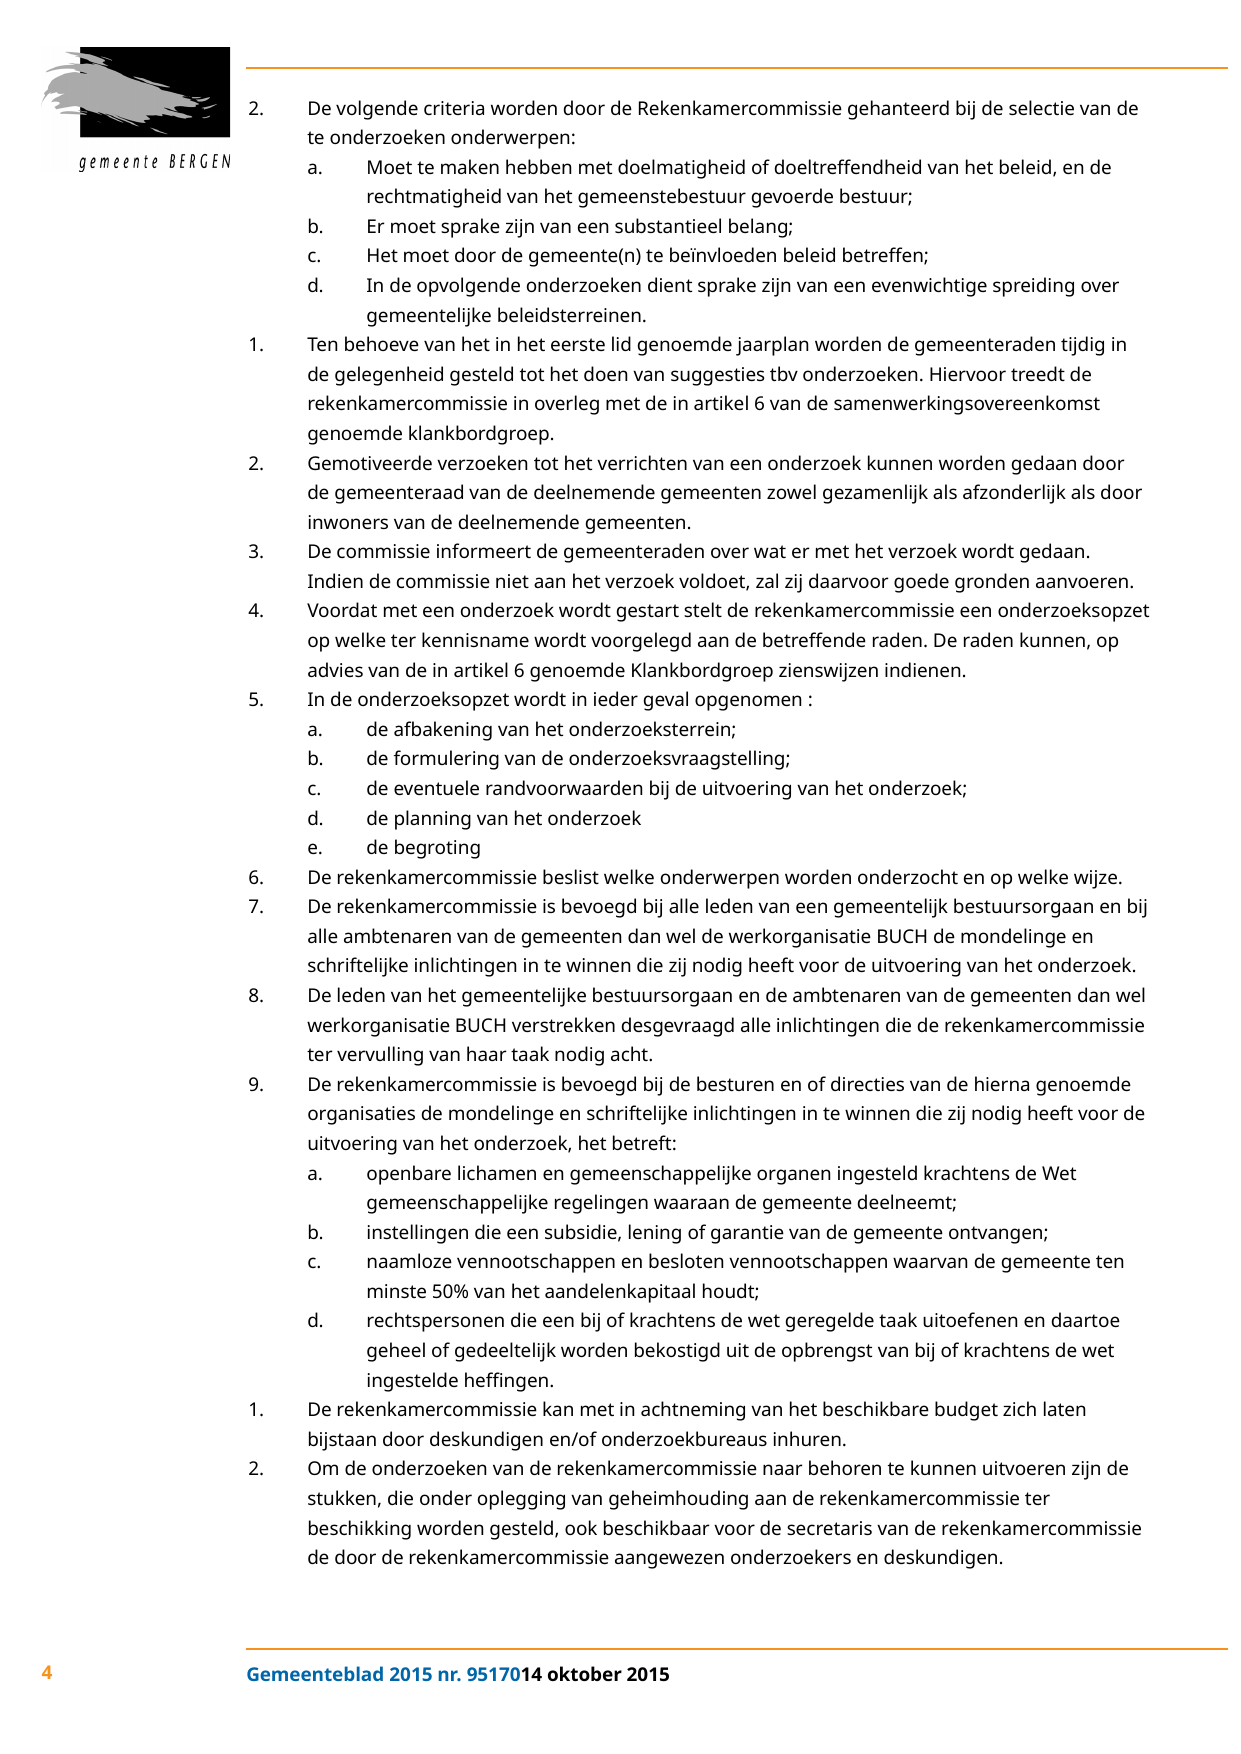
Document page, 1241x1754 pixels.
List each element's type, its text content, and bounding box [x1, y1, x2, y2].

list In de onderzoeksopzet wordt in ieder geval opgenomen : [248, 686, 1152, 712]
list Ten behoeve van het in het eerste lid genoemde jaarplan worden de gemeenteraden tijdig in de gelegenheid gesteld tot het doen van suggesties tbv onderzoeken. Hiervoor treedt de rekenkamercommissie in overleg met de in artikel 6 van de samenwerkingsovereenkomst genoemde klankbordgroep. [248, 331, 1152, 446]
list De rekenkamercommissie is bevoegd bij de besturen en of directies van de hierna genoemde organisaties de mondelinge en schriftelijke inlichtingen in te winnen die zij nodig heeft voor de uitvoering van het onderzoek, het betreft: [248, 1071, 1152, 1156]
list de eventuele randvoorwaarden bij de uitvoering van het onderzoek; [307, 775, 1152, 801]
list openbare lichamen en gemeenschappelijke organen ingesteld krachtens de Wet gemeenschappelijke regelingen waaraan de gemeente deelneemt; [307, 1160, 1152, 1215]
list de afbakening van het onderzoeksterrein; [307, 716, 1152, 742]
list de formulering van de onderzoeksvraagstelling; [307, 746, 1152, 771]
list De leden van het gemeentelijke bestuursorgaan en de ambtenaren van de gemeenten dan wel werkorganisatie BUCH verstrekken desgevraagd alle inlichtingen die de rekenkamercommissie ter vervulling van haar taak nodig acht. [248, 982, 1152, 1067]
list Gemotiveerde verzoeken tot het verrichten van een onderzoek kunnen worden gedaan door de gemeenteraad van de deelnemende gemeenten zowel gezamenlijk als afzonderlijk als door inwoners van de deelnemende gemeenten. [248, 450, 1152, 535]
list De rekenkamercommissie beslist welke onderwerpen worden onderzocht en op welke wijze. [248, 864, 1152, 890]
list De volgende criteria worden door de Rekenkamercommissie gehanteerd bij de selectie van de te onderzoeken onderwerpen: [248, 95, 1152, 150]
list In de opvolgende onderzoeken dient sprake zijn van een evenwichtige spreiding over gemeentelijke beleidsterreinen. [307, 272, 1152, 328]
list de begroting [307, 834, 1152, 860]
list De commissie informeert de gemeenteraden over wat er met het verzoek wordt gedaan. Indien de commissie niet aan het verzoek voldoet, zal zij daarvoor goede gronden aanvoeren. [248, 538, 1152, 594]
list naamloze vennootschappen en besloten vennootschappen waarvan de gemeente ten minste 50% van het aandelenkapitaal houdt; [307, 1248, 1152, 1304]
list de planning van het onderzoek [307, 805, 1152, 831]
list rechtspersonen die een bij of krachtens de wet geregelde taak uitoefenen en daartoe geheel of gedeeltelijk worden bekostigd uit de opbrengst van bij of krachtens de wet ingestelde heffingen. [307, 1308, 1152, 1393]
list Moet te maken hebben met doelmatigheid of doeltreffendheid van het beleid, en de rechtmatigheid van het gemeenstebestuur gevoerde bestuur; [307, 154, 1152, 209]
list Om de onderzoeken van de rekenkamercommissie naar behoren te kunnen uitvoeren zijn de stukken, die onder oplegging van geheimhouding aan de rekenkamercommissie ter beschikking worden gesteld, ook beschikbaar voor de secretaris van de rekenkamercommissie de door de rekenkamercommissie aangewezen onderzoekers en deskundigen. [248, 1456, 1152, 1570]
list Het moet door de gemeente(n) te beïnvloeden beleid betreffen; [307, 243, 1152, 268]
list Er moet sprake zijn van een substantieel belang; [307, 213, 1152, 239]
list De rekenkamercommissie kan met in achtneming van het beschikbare budget zich laten bijstaan door deskundigen en/of onderzoekbureaus inhuren. [248, 1396, 1152, 1452]
picture [41, 47, 231, 172]
list instellingen die een subsidie, lening of garantie van de gemeente ontvangen; [307, 1219, 1152, 1245]
list De rekenkamercommissie is bevoegd bij alle leden van een gemeentelijk bestuursorgaan en bij alle ambtenaren van de gemeenten dan wel de werkorganisatie BUCH de mondelinge en schriftelijke inlichtingen in te winnen die zij nodig heeft voor de uitvoering van het onderzoek. [248, 893, 1152, 978]
list Voordat met een onderzoek wordt gestart stelt de rekenkamercommissie een onderzoeksopzet op welke ter kennisname wordt voorgelegd aan de betreffende raden. De raden kunnen, op advies van de in artikel 6 genoemde Klankbordgroep zienswijzen indienen. [248, 598, 1152, 683]
